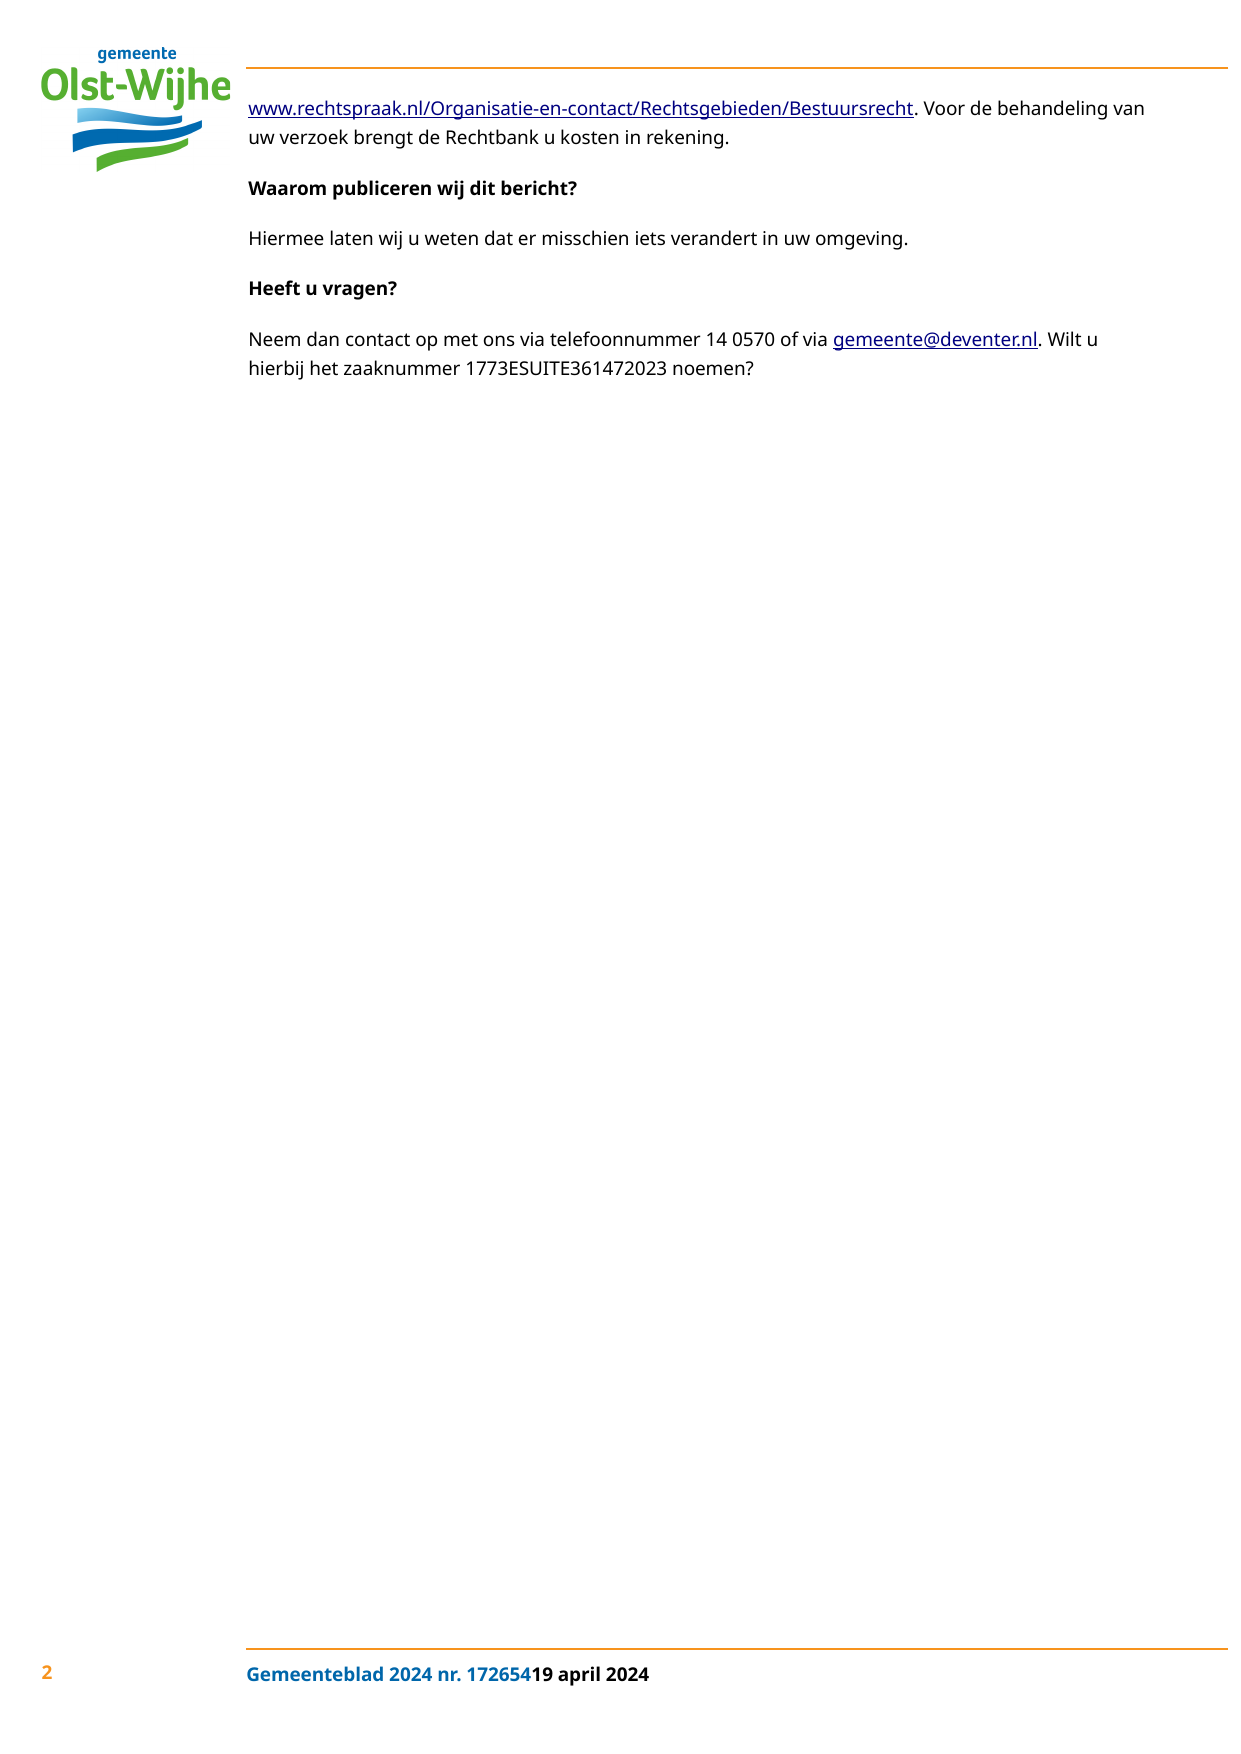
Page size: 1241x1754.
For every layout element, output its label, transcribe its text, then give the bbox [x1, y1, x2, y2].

text Neem dan contact op met ons via telefoonnummer 14 0570 of via gemeente@deventer.nl. Wilt u hierbij het zaaknummer 1773ESUITE361472023 noemen? [248, 326, 1152, 381]
text Hiermee laten wij u weten dat er misschien iets verandert in uw omgeving. [248, 225, 1152, 251]
picture [41, 47, 231, 172]
text Heeft u vragen? [248, 276, 1152, 301]
text Waarom publiceren wij dit bericht? [248, 175, 1152, 201]
text www.rechtspraak.nl/Organisatie-en-contact/Rechtsgebieden/Bestuursrecht. Voor de behandeling van uw verzoek brengt de Rechtbank u kosten in rekening. [248, 95, 1152, 150]
